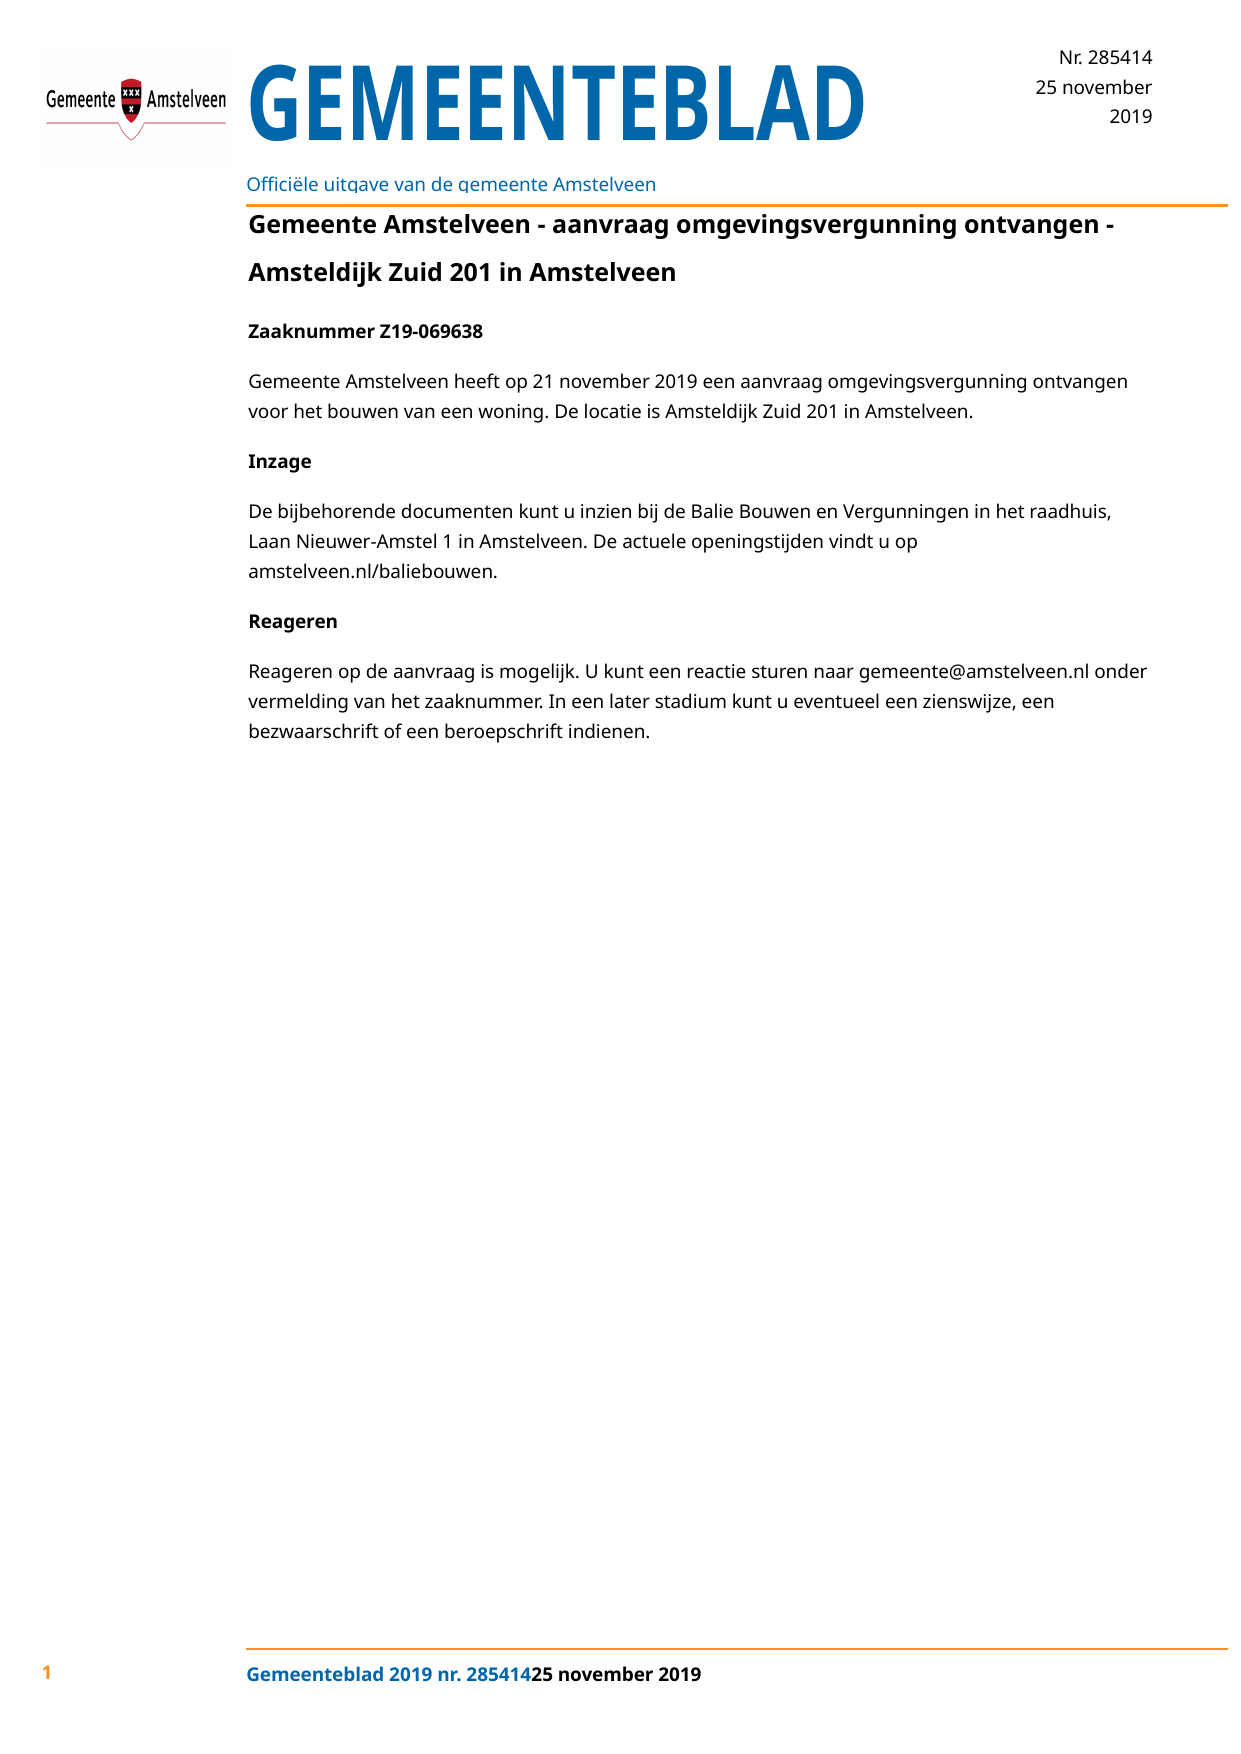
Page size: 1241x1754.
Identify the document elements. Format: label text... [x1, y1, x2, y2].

text Gemeente Amstelveen heeft op 21 november 2019 een aanvraag omgevingsvergunning ontvangen voor het bouwen van een woning. De locatie is Amsteldijk Zuid 201 in Amstelveen. [248, 368, 1152, 424]
text Inzage [248, 448, 1152, 474]
text De bijbehorende documenten kunt u inzien bij de Balie Bouwen en Vergunningen in het raadhuis, Laan Nieuwer-Amstel 1 in Amstelveen. De actuele openingstijden vindt u op amstelveen.nl/baliebouwen. [248, 499, 1152, 584]
text Gemeente Amstelveen - aanvraag omgevingsvergunning ontvangen - Amsteldijk Zuid 201 in Amstelveen [248, 207, 1152, 288]
text Zaaknummer Z19-069638 [248, 318, 1152, 344]
text Reageren [248, 608, 1152, 634]
picture [41, 47, 231, 172]
text Reageren op de aanvraag is mogelijk. U kunt een reactie sturen naar gemeente@amstelveen.nl onder vermelding van het zaaknummer. In een later stadium kunt u eventueel een zienswijze, een bezwaarschrift of een beroepschrift indienen. [248, 659, 1152, 744]
